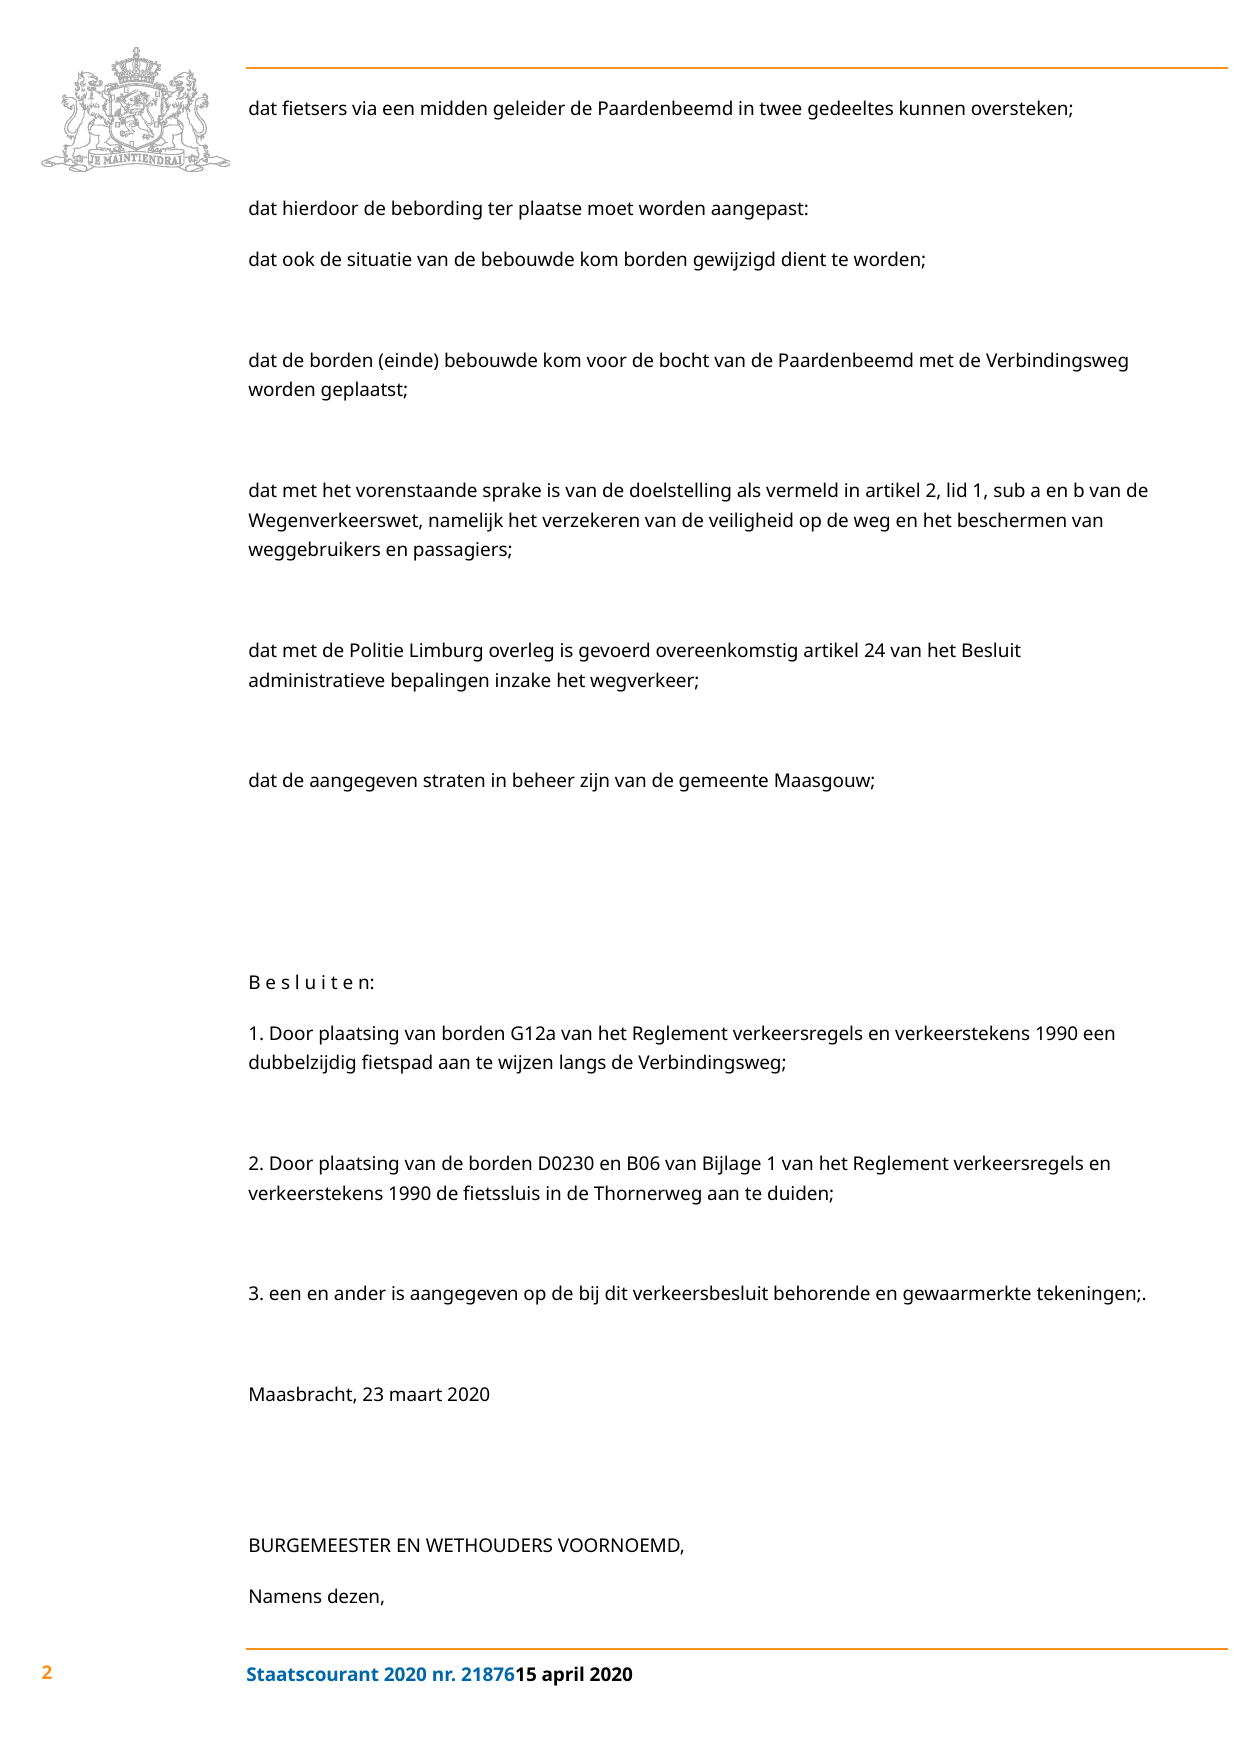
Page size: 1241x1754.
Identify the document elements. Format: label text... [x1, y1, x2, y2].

text dat met de Politie Limburg overleg is gevoerd overeenkomstig artikel 24 van het Besluit administratieve bepalingen inzake het wegverkeer; [248, 637, 1152, 693]
text Namens dezen, [248, 1583, 1152, 1609]
text 1. Door plaatsing van borden G12a van het Reglement verkeersregels en verkeerstekens 1990 een dubbelzijdig fietspad aan te wijzen langs de Verbindingsweg; [248, 1020, 1152, 1075]
text 3. een en ander is aangegeven op de bij dit verkeersbesluit behorende en gewaarmerkte tekeningen;. [248, 1281, 1152, 1306]
text Maasbracht, 23 maart 2020 [248, 1381, 1152, 1407]
text BURGEMEESTER EN WETHOUDERS VOORNOEMD, [248, 1533, 1152, 1558]
text dat de borden (einde) bebouwde kom voor de bocht van de Paardenbeemd met de Verbindingsweg worden geplaatst; [248, 347, 1152, 402]
text B e s l u i t e n: [248, 969, 1152, 995]
text dat fietsers via een midden geleider de Paardenbeemd in twee gedeeltes kunnen oversteken; [248, 95, 1152, 121]
picture [41, 47, 231, 172]
text dat ook de situatie van de bebouwde kom borden gewijzigd dient te worden; [248, 246, 1152, 272]
text dat de aangegeven straten in beheer zijn van de gemeente Maasgouw; [248, 768, 1152, 793]
text dat hierdoor de bebording ter plaatse moet worden aangepast: [248, 196, 1152, 221]
text dat met het vorenstaande sprake is van de doelstelling als vermeld in artikel 2, lid 1, sub a en b van de Wegenverkeerswet, namelijk het verzekeren van de veiligheid op de weg en het beschermen van weggebruikers en passagiers; [248, 477, 1152, 562]
text 2. Door plaatsing van de borden D0230 en B06 van Bijlage 1 van het Reglement verkeersregels en verkeerstekens 1990 de fietssluis in de Thornerweg aan te duiden; [248, 1150, 1152, 1206]
